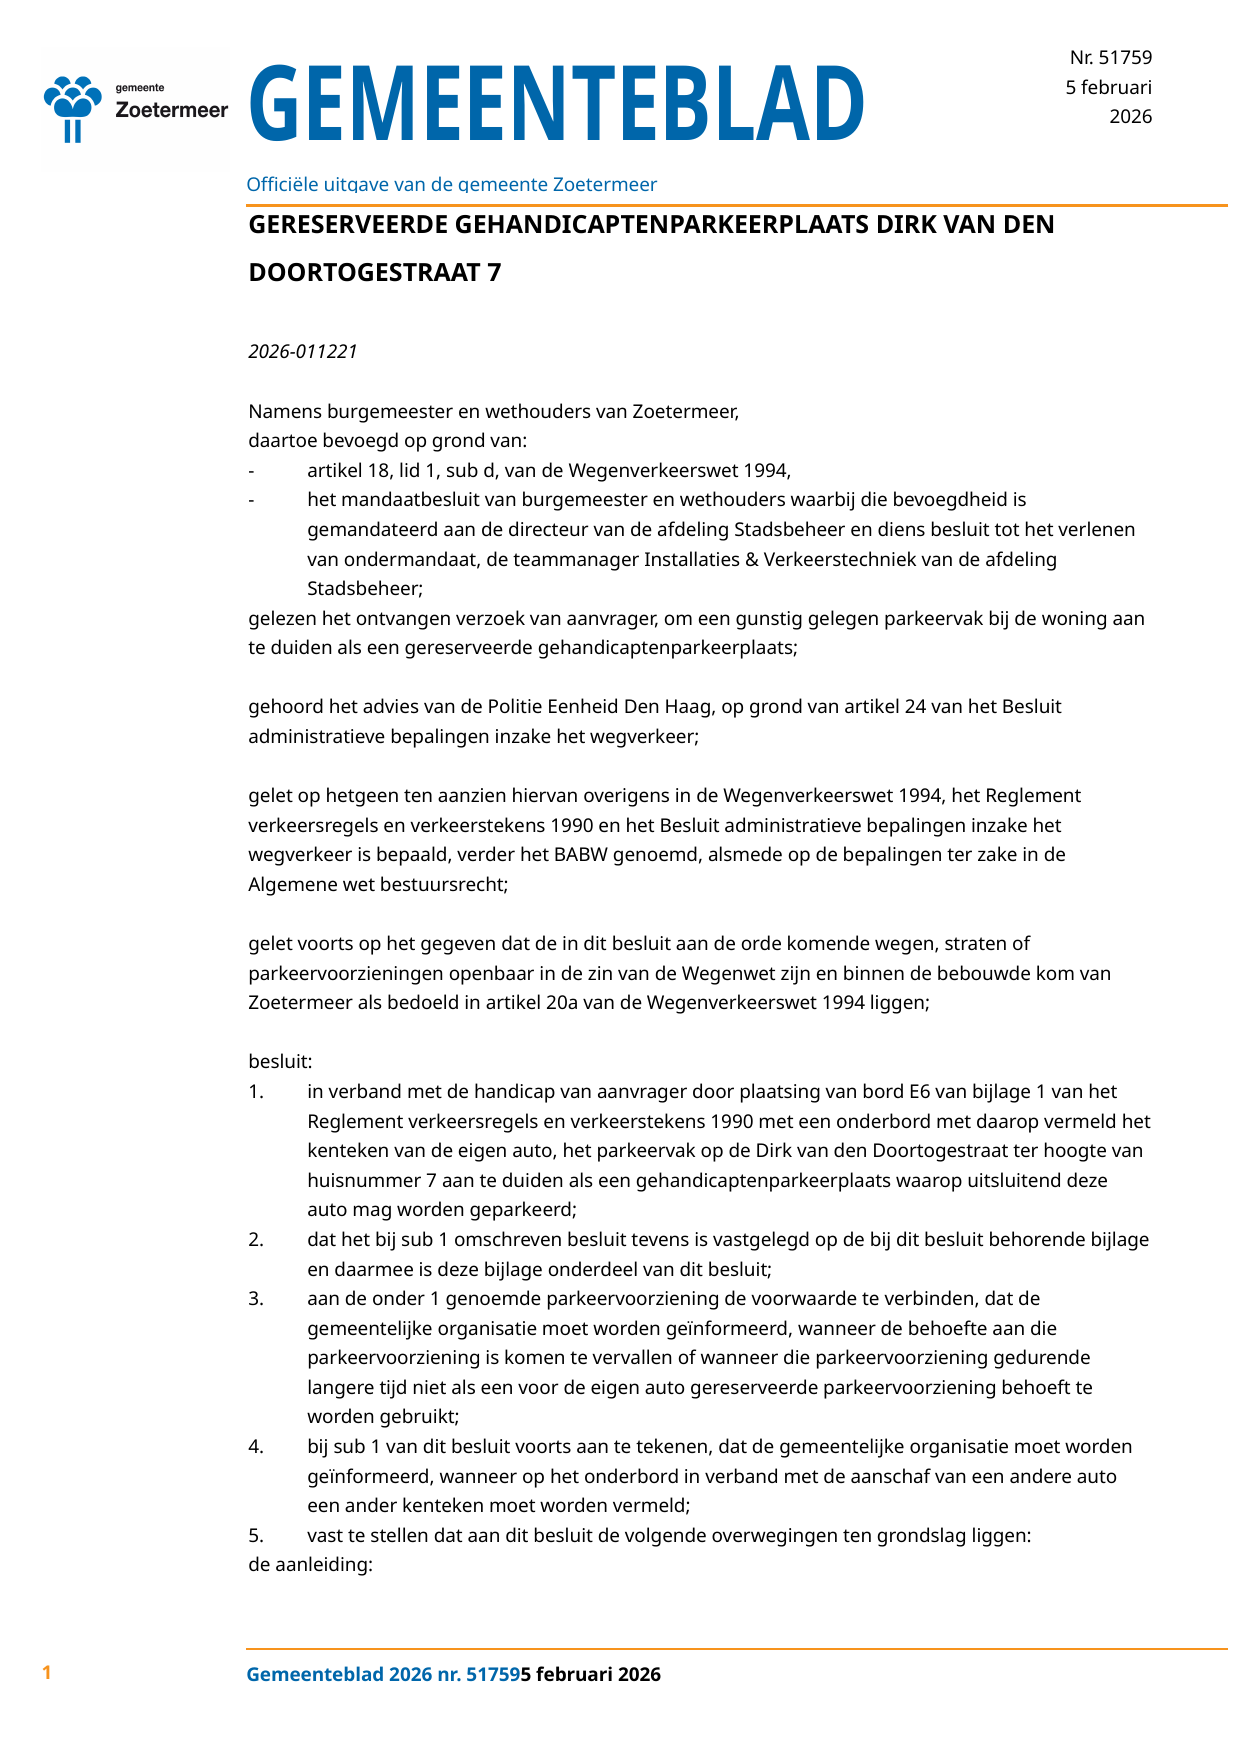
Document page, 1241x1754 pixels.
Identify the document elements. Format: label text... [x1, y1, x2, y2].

text gelezen het ontvangen verzoek van aanvrager, om een gunstig gelegen parkeervak bij de woning aan te duiden als een gereserveerde gehandicaptenparkeerplaats; [248, 605, 1152, 660]
text GERESERVEERDE GEHANDICAPTENPARKEERPLAATS DIRK VAN DEN DOORTOGESTRAAT 7 [248, 207, 1152, 288]
list in verband met de handicap van aanvrager door plaatsing van bord E6 van bijlage 1 van het Reglement verkeersregels en verkeerstekens 1990 met een onderbord met daarop vermeld het kenteken van de eigen auto, het parkeervak op de Dirk van den Doortogestraat ter hoogte van huisnummer 7 aan te duiden als een gehandicaptenparkeerplaats waarop uitsluitend deze auto mag worden geparkeerd; [248, 1078, 1152, 1222]
list bij sub 1 van dit besluit voorts aan te tekenen, dat de gemeentelijke organisatie moet worden geïnformeerd, wanneer op het onderbord in verband met de aanschaf van een andere auto een ander kenteken moet worden vermeld; [248, 1433, 1152, 1518]
list aan de onder 1 genoemde parkeervoorziening de voorwaarde te verbinden, dat de gemeentelijke organisatie moet worden geïnformeerd, wanneer de behoefte aan die parkeervoorziening is komen te vervallen of wanneer die parkeervoorziening gedurende langere tijd niet als een voor de eigen auto gereserveerde parkeervoorziening behoeft te worden gebruikt; [248, 1285, 1152, 1429]
text gehoord het advies van de Politie Eenheid Den Haag, op grond van artikel 24 van het Besluit administratieve bepalingen inzake het wegverkeer; [248, 694, 1152, 749]
text de aanleiding: [248, 1552, 1152, 1577]
text daartoe bevoegd op grond van: [248, 427, 1152, 453]
text Namens burgemeester en wethouders van Zoetermeer, [248, 398, 1152, 423]
list vast te stellen dat aan dit besluit de volgende overwegingen ten grondslag liggen: [248, 1522, 1152, 1548]
list dat het bij sub 1 omschreven besluit tevens is vastgelegd op de bij dit besluit behorende bijlage en daarmee is deze bijlage onderdeel van dit besluit; [248, 1226, 1152, 1281]
text 2026-011221 [248, 339, 1152, 364]
list het mandaatbesluit van burgemeester en wethouders waarbij die bevoegdheid is gemandateerd aan de directeur van de afdeling Stadsbeheer en diens besluit tot het verlenen van ondermandaat, de teammanager Installaties & Verkeerstechniek van de afdeling Stadsbeheer; [248, 487, 1152, 601]
text gelet op hetgeen ten aanzien hiervan overigens in de Wegenverkeerswet 1994, het Reglement verkeersregels en verkeerstekens 1990 en het Besluit administratieve bepalingen inzake het wegverkeer is bepaald, verder het BABW genoemd, alsmede op de bepalingen ter zake in de Algemene wet bestuursrecht; [248, 782, 1152, 897]
text besluit: [248, 1049, 1152, 1074]
list artikel 18, lid 1, sub d, van de Wegenverkeerswet 1994, [248, 457, 1152, 483]
picture [41, 47, 231, 172]
text gelet voorts op het gegeven dat de in dit besluit aan de orde komende wegen, straten of parkeervoorzieningen openbaar in de zin van de Wegenwet zijn en binnen de bebouwde kom van Zoetermeer als bedoeld in artikel 20a van de Wegenverkeerswet 1994 liggen; [248, 930, 1152, 1015]
